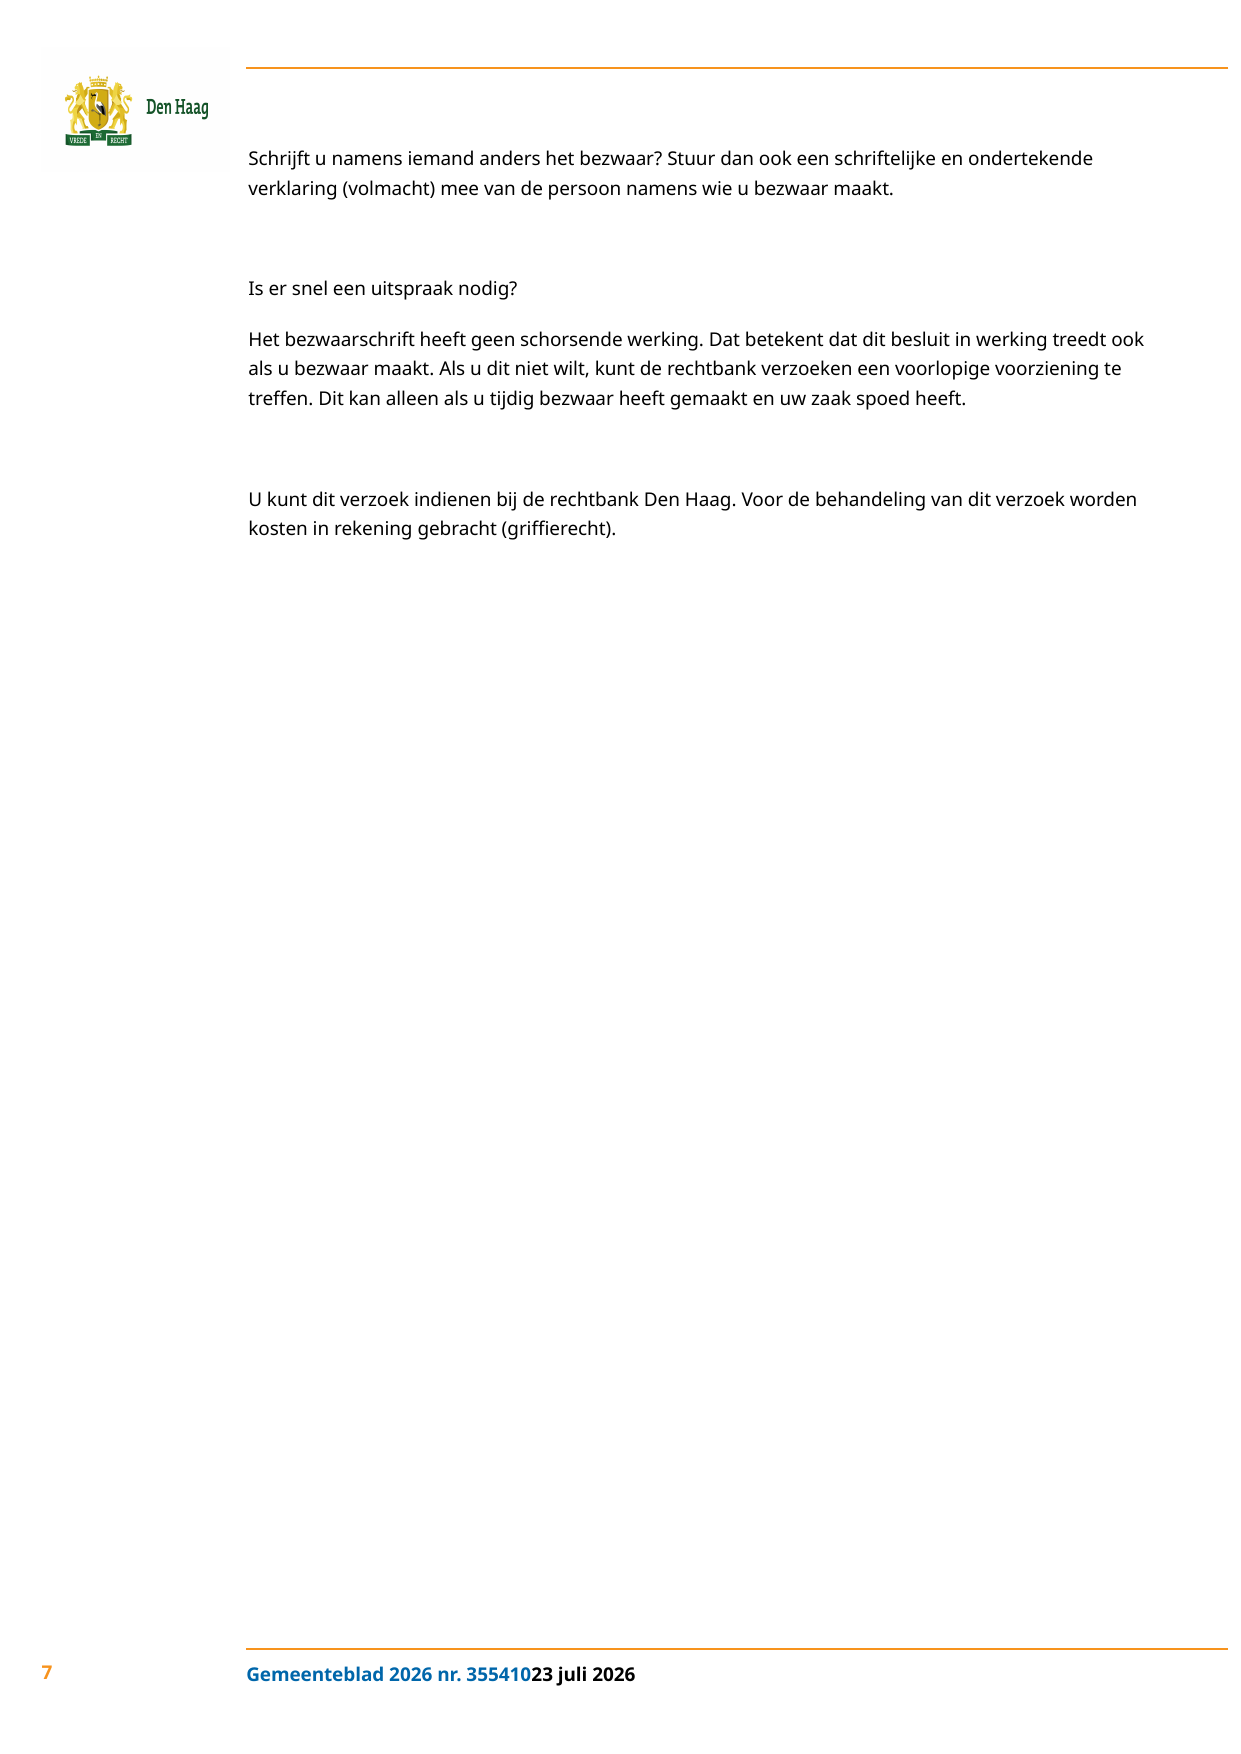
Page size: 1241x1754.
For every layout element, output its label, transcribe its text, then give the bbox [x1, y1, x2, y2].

text Het bezwaarschrift heeft geen schorsende werking. Dat betekent dat dit besluit in werking treedt ook als u bezwaar maakt. Als u dit niet wilt, kunt de rechtbank verzoeken een voorlopige voorziening te treffen. Dit kan alleen als u tijdig bezwaar heeft gemaakt en uw zaak spoed heeft. [248, 326, 1152, 411]
text Is er snel een uitspraak nodig? [248, 276, 1152, 301]
picture [41, 47, 231, 172]
text Schrijft u namens iemand anders het bezwaar? Stuur dan ook een schriftelijke en ondertekende verklaring (volmacht) mee van de persoon namens wie u bezwaar maakt. [248, 145, 1152, 201]
text U kunt dit verzoek indienen bij de rechtbank Den Haag. Voor de behandeling van dit verzoek worden kosten in rekening gebracht (griffierecht). [248, 486, 1152, 541]
